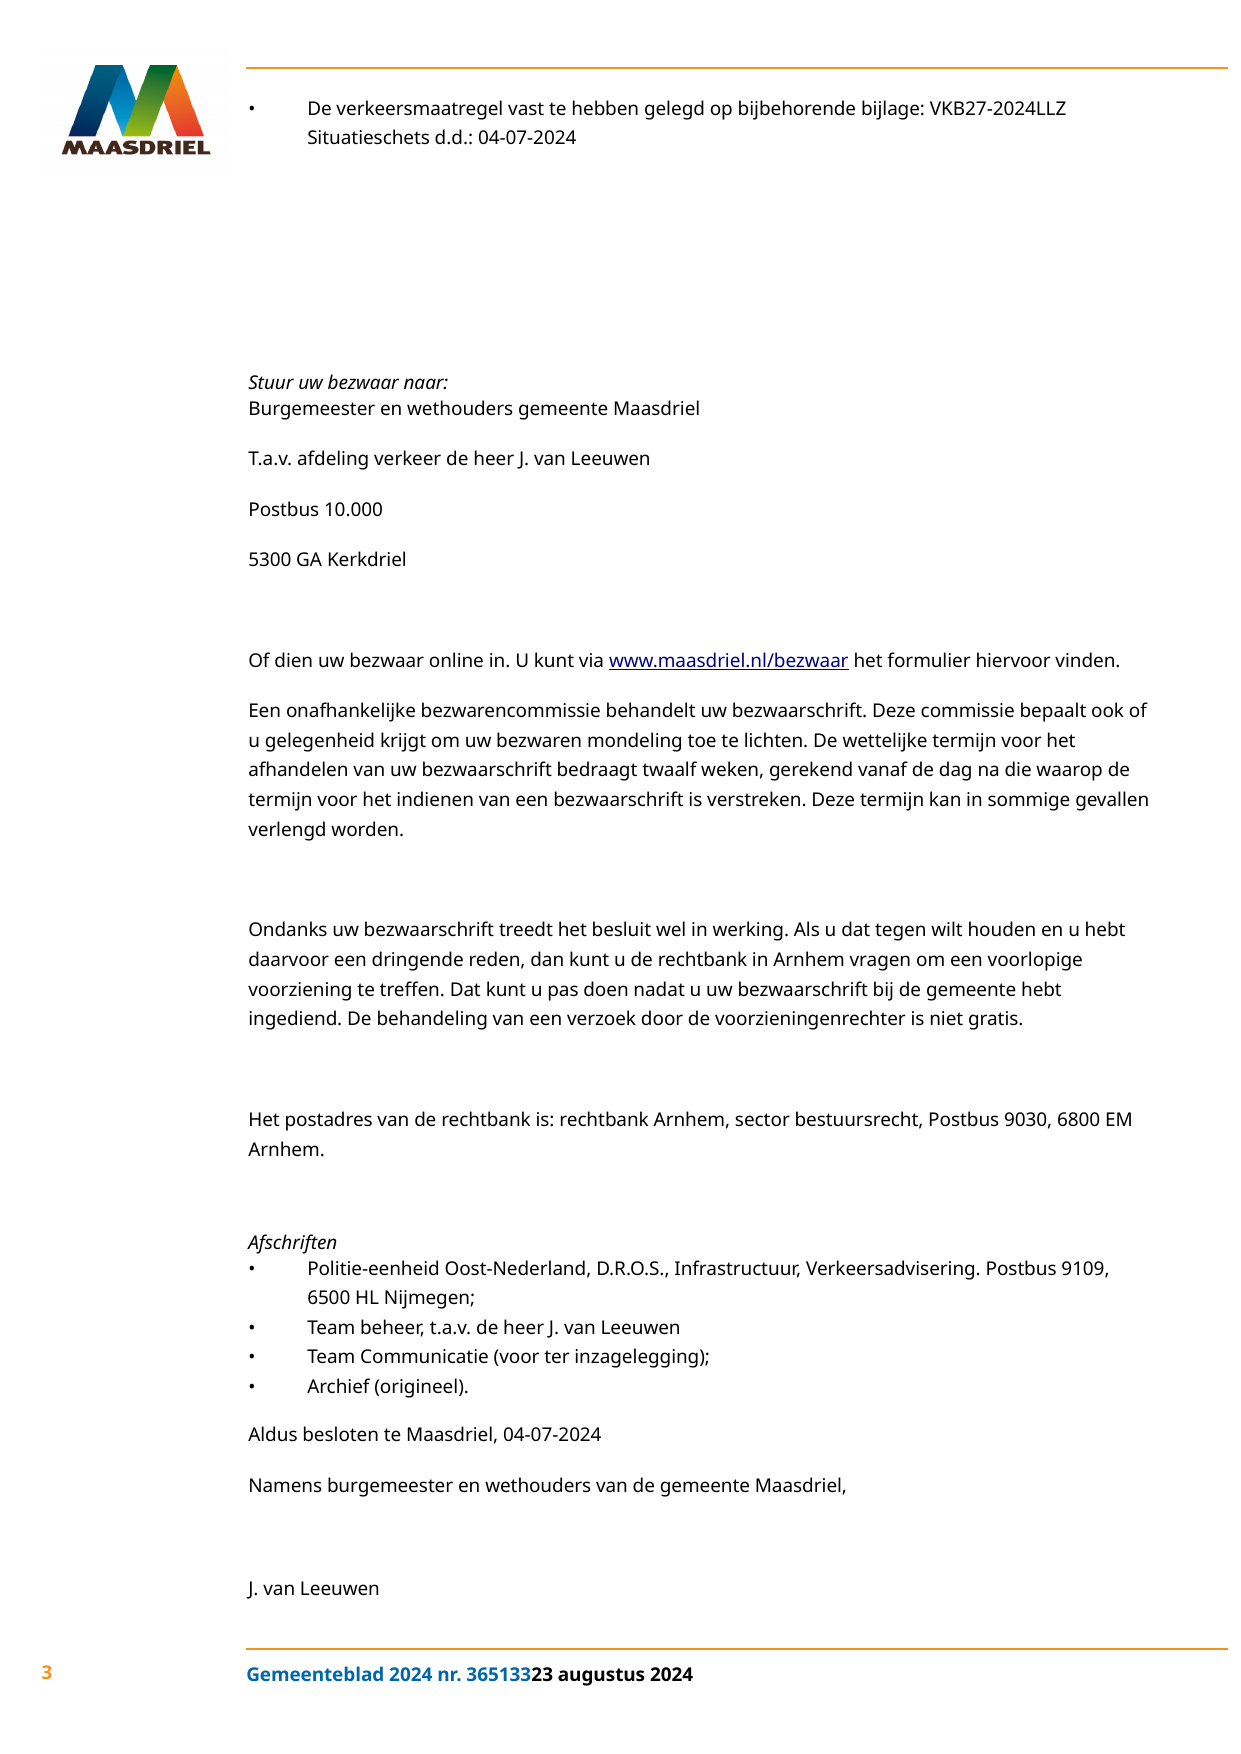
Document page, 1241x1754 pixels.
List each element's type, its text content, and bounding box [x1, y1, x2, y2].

text T.a.v. afdeling verkeer de heer J. van Leeuwen [248, 445, 1152, 471]
text Burgemeester en wethouders gemeente Maasdriel [248, 395, 1152, 421]
text Het postadres van de rechtbank is: rechtbank Arnhem, sector bestuursrecht, Postbus 9030, 6800 EM Arnhem. [248, 1106, 1152, 1161]
text Postbus 10.000 [248, 496, 1152, 521]
list Team beheer, t.a.v. de heer J. van Leeuwen [248, 1314, 1152, 1340]
text Stuur uw bezwaar naar: [248, 369, 1152, 395]
list Archief (origineel). [248, 1373, 1152, 1399]
text Namens burgemeester en wethouders van de gemeente Maasdriel, [248, 1473, 1152, 1498]
text Of dien uw bezwaar online in. U kunt via www.maasdriel.nl/bezwaar het formulier hiervoor vinden. [248, 647, 1152, 673]
text Afschriften [248, 1229, 1152, 1255]
text Een onafhankelijke bezwarencommissie behandelt uw bezwaarschrift. Deze commissie bepaalt ook of u gelegenheid krijgt om uw bezwaren mondeling toe te lichten. De wettelijke termijn voor het afhandelen van uw bezwaarschrift bedraagt twaalf weken, gerekend vanaf de dag na die waarop de termijn voor het indienen van een bezwaarschrift is verstreken. Deze termijn kan in sommige gevallen verlengd worden. [248, 697, 1152, 841]
text 5300 GA Kerkdriel [248, 546, 1152, 572]
picture [41, 47, 231, 172]
list Team Communicatie (voor ter inzagelegging); [248, 1344, 1152, 1369]
text Aldus besloten te Maasdriel, 04-07-2024 [248, 1421, 1152, 1447]
text J. van Leeuwen [248, 1576, 1152, 1601]
list De verkeersmaatregel vast te hebben gelegd op bijbehorende bijlage: VKB27-2024LLZ Situatieschets d.d.: 04-07-2024 [248, 95, 1152, 150]
list Politie-eenheid Oost-Nederland, D.R.O.S., Infrastructuur, Verkeersadvisering. Postbus 9109, 6500 HL Nijmegen; [248, 1255, 1152, 1310]
text Ondanks uw bezwaarschrift treedt het besluit wel in werking. Als u dat tegen wilt houden en u hebt daarvoor een dringende reden, dan kunt u de rechtbank in Arnhem vragen om een voorlopige voorziening te treffen. Dat kunt u pas doen nadat u uw bezwaarschrift bij de gemeente hebt ingediend. De behandeling van een verzoek door de voorzieningenrechter is niet gratis. [248, 917, 1152, 1031]
